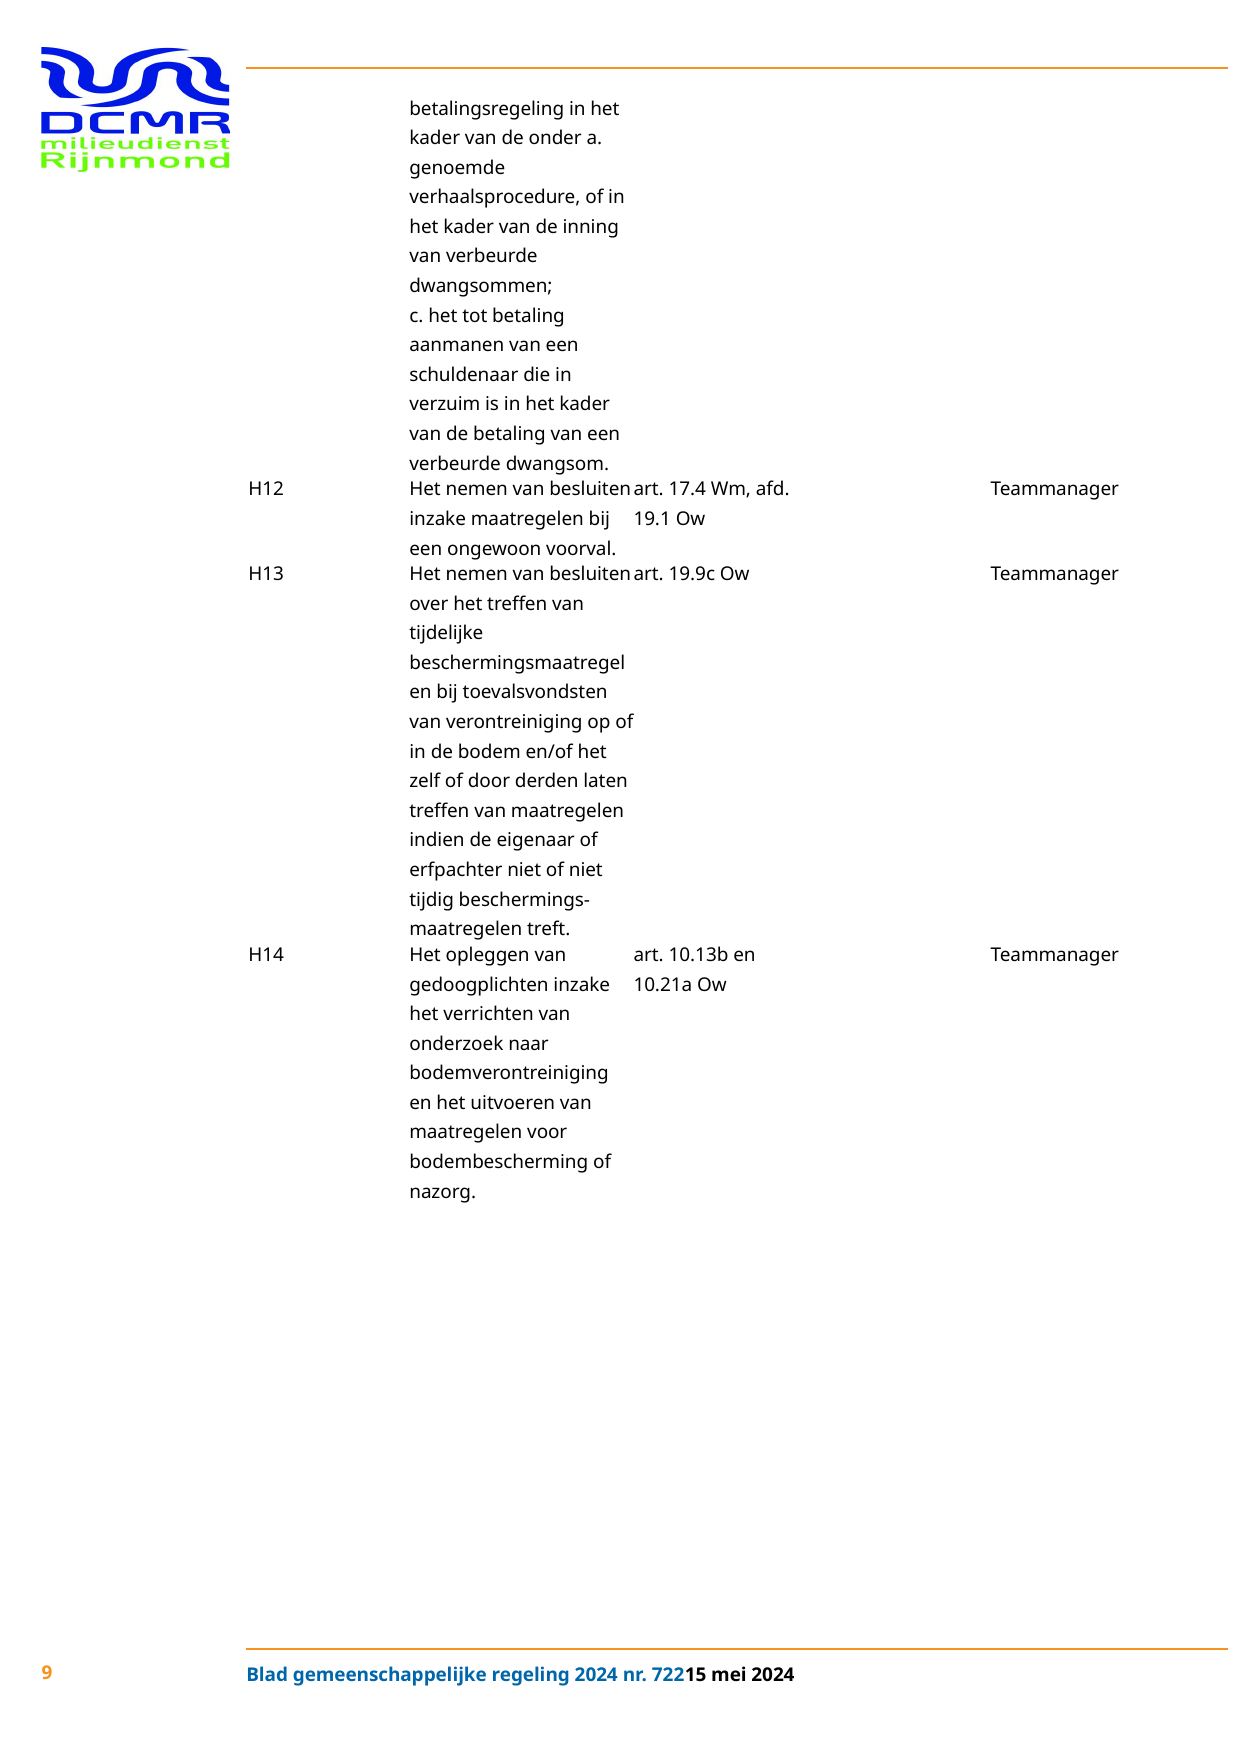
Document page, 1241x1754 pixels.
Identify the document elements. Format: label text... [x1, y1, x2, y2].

table_cell art. 19.9c Ow [633, 560, 794, 941]
table_cell [794, 941, 990, 1203]
table_cell [248, 95, 409, 476]
table_cell H13 [248, 560, 409, 941]
table_cell [794, 560, 990, 941]
table_cell [794, 95, 990, 476]
table_cell Teammanager [990, 560, 1152, 941]
table_cell Teammanager [990, 476, 1152, 560]
table_cell art. 10.13b en 10.21a Ow [633, 941, 794, 1203]
picture [41, 47, 231, 172]
table_cell Het nemen van besluiten over het treffen van tijdelijke beschermingsmaatregelen bij toevalsvondsten van verontreiniging op of in de bodem en/of het zelf of door derden laten treffen van maatregelen indien de eigenaar of erfpachter niet of niet tijdig beschermings-maatregelen treft. [409, 560, 633, 941]
table_cell Het nemen van besluiten inzake maatregelen bij een ongewoon voorval. [409, 476, 633, 560]
table_cell Teammanager [990, 941, 1152, 1203]
table_cell betalingsregeling in het kader van de onder a. genoemde verhaalsprocedure, of in het kader van de inning van verbeurde dwangsommen; c. het tot betaling aanmanen van een schuldenaar die in verzuim is in het kader van de betaling van een verbeurde dwangsom. [409, 95, 633, 476]
table_cell H12 [248, 476, 409, 560]
table_cell [990, 95, 1152, 476]
table_cell Het opleggen van gedoogplichten inzake het verrichten van onderzoek naar bodemverontreiniging en het uitvoeren van maatregelen voor bodembescherming of nazorg. [409, 941, 633, 1203]
table_cell H14 [248, 941, 409, 1203]
table_cell [794, 476, 990, 560]
table_cell [633, 95, 794, 476]
table_cell art. 17.4 Wm, afd. 19.1 Ow [633, 476, 794, 560]
